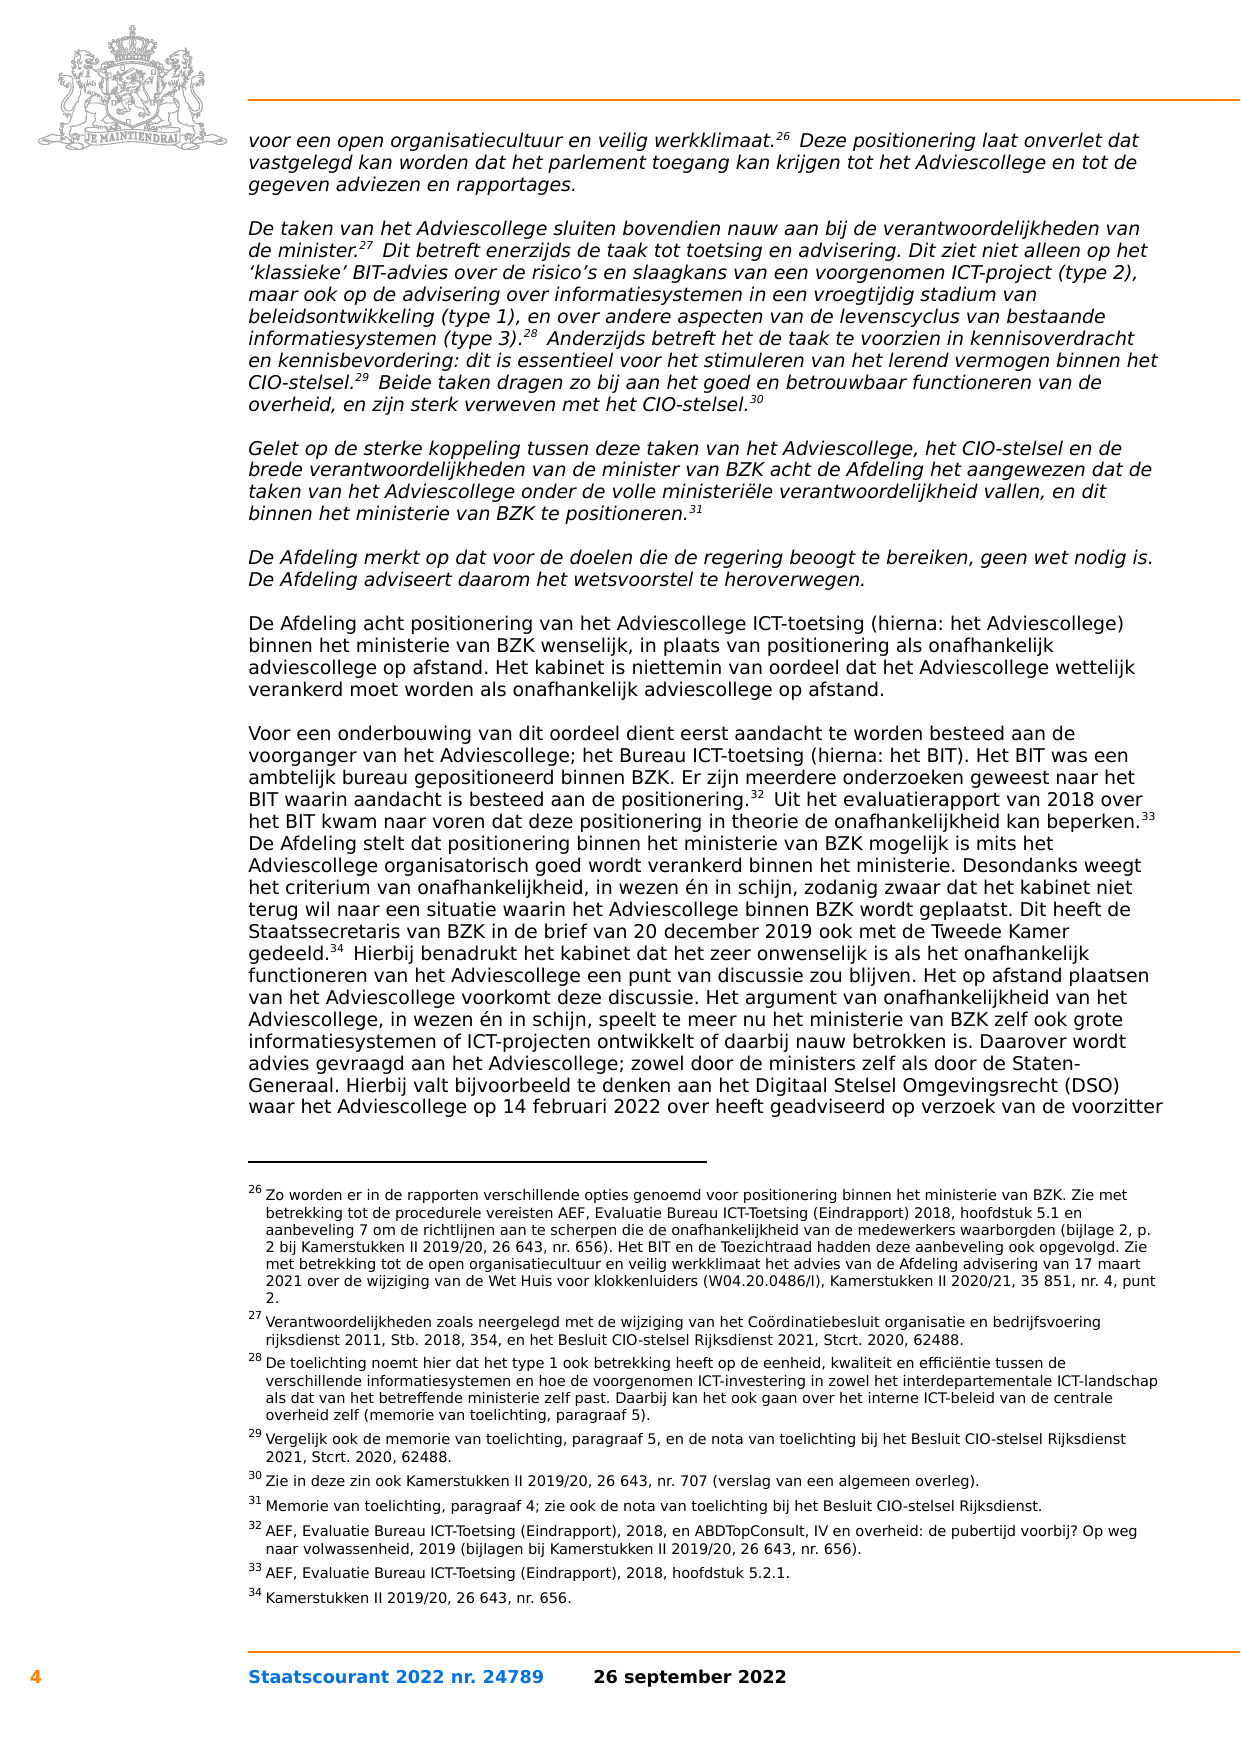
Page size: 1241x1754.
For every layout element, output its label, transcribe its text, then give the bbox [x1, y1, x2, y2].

text Voor een onderbouwing van dit oordeel dient eerst aandacht te worden besteed aan de voorganger van het Adviescollege; het Bureau ICT-toetsing (hierna: het BIT). Het BIT was een ambtelijk bureau gepositioneerd binnen BZK. Er zijn meerdere onderzoeken geweest naar het BIT waarin aandacht is besteed aan de positionering. Uit het evaluatierapport van 2018 over het BIT kwam naar voren dat deze positionering in theorie de onafhankelijkheid kan beperken. De Afdeling stelt dat positionering binnen het ministerie van BZK mogelijk is mits het Adviescollege organisatorisch goed wordt verankerd binnen het ministerie. Desondanks weegt het criterium van onafhankelijkheid, in wezen én in schijn, zodanig zwaar dat het kabinet niet terug wil naar een situatie waarin het Adviescollege binnen BZK wordt geplaatst. Dit heeft de Staatssecretaris van BZK in de brief van 20 december 2019 ook met de Tweede Kamer gedeeld. Hierbij benadrukt het kabinet dat het zeer onwenselijk is als het onafhankelijk functioneren van het Adviescollege een punt van discussie zou blijven. Het op afstand plaatsen van het Adviescollege voorkomt deze discussie. Het argument van onafhankelijkheid van het Adviescollege, in wezen én in schijn, speelt te meer nu het ministerie van BZK zelf ook grote informatiesystemen of ICT-projecten ontwikkelt of daarbij nauw betrokken is. Daarover wordt advies gevraagd aan het Adviescollege; zowel door de ministers zelf als door de Staten-Generaal. Hierbij valt bijvoorbeeld te denken aan het Digitaal Stelsel Omgevingsrecht (DSO) waar het Adviescollege op 14 februari 2022 over heeft geadviseerd op verzoek van de voorzitter [248, 723, 1163, 1118]
text Verantwoordelijkheden zoals neergelegd met de wijziging van het Coördinatiebesluit organisatie en bedrijfsvoering rijksdienst 2011, Stb. 2018, 354, en het Besluit CIO-stelsel Rijksdienst 2021, Stcrt. 2020, 62488. [248, 1309, 1163, 1348]
picture [38, 25, 227, 150]
text Vergelijk ook de memorie van toelichting, paragraaf 5, en de nota van toelichting bij het Besluit CIO-stelsel Rijksdienst 2021, Stcrt. 2020, 62488. [248, 1427, 1163, 1466]
text De Afdeling merkt op dat voor de doelen die de regering beoogt te bereiken, geen wet nodig is. De Afdeling adviseert daarom het wetsvoorstel te heroverwegen. [248, 547, 1163, 591]
text De Afdeling acht positionering van het Adviescollege ICT-toetsing (hierna: het Adviescollege) binnen het ministerie van BZK wenselijk, in plaats van positionering als onafhankelijk adviescollege op afstand. Het kabinet is niettemin van oordeel dat het Adviescollege wettelijk verankerd moet worden als onafhankelijk adviescollege op afstand. [248, 613, 1163, 701]
text De taken van het Adviescollege sluiten bovendien nauw aan bij de verantwoordelijkheden van de minister. Dit betreft enerzijds de taak tot toetsing en advisering. Dit ziet niet alleen op het ‘klassieke’ BIT-advies over de risico’s en slaagkans van een voorgenomen ICT-project (type 2), maar ook op de advisering over informatiesystemen in een vroegtijdig stadium van beleidsontwikkeling (type 1), en over andere aspecten van de levenscyclus van bestaande informatiesystemen (type 3). Anderzijds betreft het de taak te voorzien in kennisoverdracht en kennisbevordering: dit is essentieel voor het stimuleren van het lerend vermogen binnen het CIO-stelsel. Beide taken dragen zo bij aan het goed en betrouwbaar functioneren van de overheid, en zijn sterk verweven met het CIO-stelsel. [248, 218, 1163, 416]
text De toelichting noemt hier dat het type 1 ook betrekking heeft op de eenheid, kwaliteit en efficiëntie tussen de verschillende informatiesystemen en hoe de voorgenomen ICT-investering in zowel het interdepartementale ICT-landschap als dat van het betreffende ministerie zelf past. Daarbij kan het ook gaan over het interne ICT-beleid van de centrale overheid zelf (memorie van toelichting, paragraaf 5). [248, 1351, 1163, 1424]
text Memorie van toelichting, paragraaf 4; zie ook de nota van toelichting bij het Besluit CIO-stelsel Rijksdienst. [248, 1494, 1163, 1516]
text Kamerstukken II 2019/20, 26 643, nr. 656. [248, 1586, 1163, 1608]
text AEF, Evaluatie Bureau ICT-Toetsing (Eindrapport), 2018, en ABDTopConsult, IV en overheid: de pubertijd voorbij? Op weg naar volwassenheid, 2019 (bijlagen bij Kamerstukken II 2019/20, 26 643, nr. 656). [248, 1519, 1163, 1558]
text AEF, Evaluatie Bureau ICT-Toetsing (Eindrapport), 2018, hoofdstuk 5.2.1. [248, 1561, 1163, 1583]
text Gelet op de sterke koppeling tussen deze taken van het Adviescollege, het CIO-stelsel en de brede verantwoordelijkheden van de minister van BZK acht de Afdeling het aangewezen dat de taken van het Adviescollege onder de volle ministeriële verantwoordelijkheid vallen, en dit binnen het ministerie van BZK te positioneren. [248, 437, 1163, 525]
text voor een open organisatiecultuur en veilig werkklimaat. Deze positionering laat onverlet dat vastgelegd kan worden dat het parlement toegang kan krijgen tot het Adviescollege en tot de gegeven adviezen en rapportages. [248, 130, 1163, 196]
text Zie in deze zin ook Kamerstukken II 2019/20, 26 643, nr. 707 (verslag van een algemeen overleg). [248, 1469, 1163, 1491]
text Zo worden er in de rapporten verschillende opties genoemd voor positionering binnen het ministerie van BZK. Zie met betrekking tot de procedurele vereisten AEF, Evaluatie Bureau ICT-Toetsing (Eindrapport) 2018, hoofdstuk 5.1 en aanbeveling 7 om de richtlijnen aan te scherpen die de onafhankelijkheid van de medewerkers waarborgden (bijlage 2, p. 2 bij Kamerstukken II 2019/20, 26 643, nr. 656). Het BIT en de Toezichtraad hadden deze aanbeveling ook opgevolgd. Zie met betrekking tot de open organisatiecultuur en veilig werkklimaat het advies van de Afdeling advisering van 17 maart 2021 over de wijziging van de Wet Huis voor klokkenluiders (W04.20.0486/I), Kamerstukken II 2020/21, 35 851, nr. 4, punt 2. [248, 1183, 1163, 1307]
